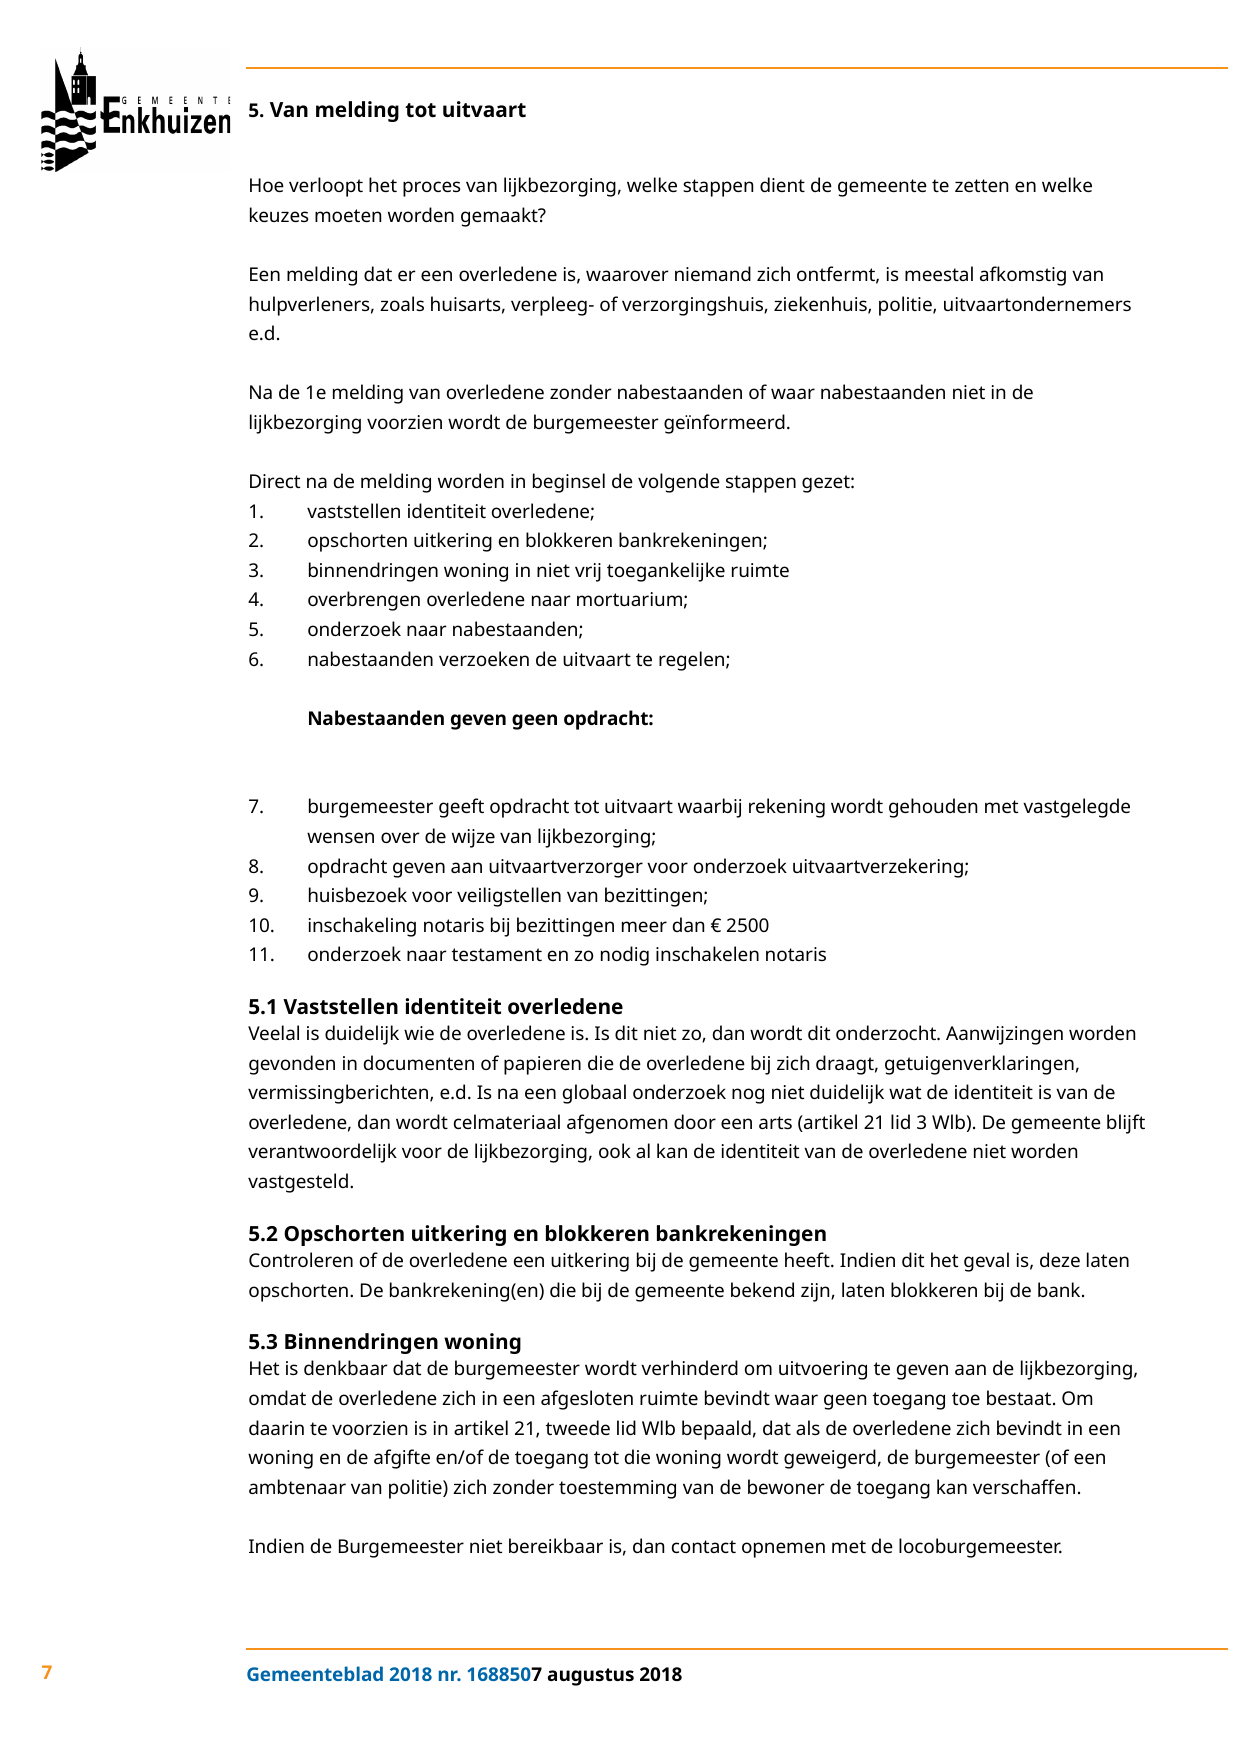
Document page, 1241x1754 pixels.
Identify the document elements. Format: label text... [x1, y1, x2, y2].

text Veelal is duidelijk wie de overledene is. Is dit niet zo, dan wordt dit onderzocht. Aanwijzingen worden gevonden in documenten of papieren die de overledene bij zich draagt, getuigenverklaringen, vermissingberichten, e.d. Is na een globaal onderzoek nog niet duidelijk wat de identiteit is van de overledene, dan wordt celmateriaal afgenomen door een arts (artikel 21 lid 3 Wlb). De gemeente blijft verantwoordelijk voor de lijkbezorging, ook al kan de identiteit van de overledene niet worden vastgesteld. [248, 1020, 1152, 1194]
list onderzoek naar nabestaanden; [248, 616, 1152, 642]
text Controleren of de overledene een uitkering bij de gemeente heeft. Indien dit het geval is, deze laten opschorten. De bankrekening(en) die bij de gemeente bekend zijn, laten blokkeren bij de bank. [248, 1247, 1152, 1302]
text 5.3 Binnendringen woning [248, 1327, 1152, 1356]
list burgemeester geeft opdracht tot uitvaart waarbij rekening wordt gehouden met vastgelegde wensen over de wijze van lijkbezorging; [248, 794, 1152, 849]
picture [41, 47, 231, 172]
list onderzoek naar testament en zo nodig inschakelen notaris [248, 942, 1152, 967]
text 5. Van melding tot uitvaart [248, 95, 1152, 123]
list nabestaanden verzoeken de uitvaart te regelen; [248, 646, 1152, 672]
list opdracht geven aan uitvaartverzorger voor onderzoek uitvaartverzekering; [248, 853, 1152, 878]
list opschorten uitkering en blokkeren bankrekeningen; [248, 527, 1152, 553]
text Het is denkbaar dat de burgemeester wordt verhinderd om uitvoering te geven aan de lijkbezorging, omdat de overledene zich in een afgesloten ruimte bevindt waar geen toegang toe bestaat. Om daarin te voorzien is in artikel 21, tweede lid Wlb bepaald, dat als de overledene zich bevindt in een woning en de afgifte en/of de toegang tot die woning wordt geweigerd, de burgemeester (of een ambtenaar van politie) zich zonder toestemming van de bewoner de toegang kan verschaffen. [248, 1356, 1152, 1500]
list huisbezoek voor veiligstellen van bezittingen; [248, 882, 1152, 908]
text Na de 1e melding van overledene zonder nabestaanden of waar nabestaanden niet in de lijkbezorging voorzien wordt de burgemeester geïnformeerd. [248, 379, 1152, 435]
text Indien de Burgemeester niet bereikbaar is, dan contact opnemen met de locoburgemeester. [248, 1533, 1152, 1559]
text 5.2 Opschorten uitkering en blokkeren bankrekeningen [248, 1219, 1152, 1247]
text Direct na de melding worden in beginsel de volgende stappen gezet: [248, 468, 1152, 494]
text Hoe verloopt het proces van lijkbezorging, welke stappen dient de gemeente te zetten en welke keuzes moeten worden gemaakt? [248, 172, 1152, 228]
table_header Nabestaanden geven geen opdracht: [307, 705, 1211, 731]
list overbrengen overledene naar mortuarium; [248, 587, 1152, 612]
list binnendringen woning in niet vrij toegankelijke ruimte [248, 557, 1152, 583]
text Een melding dat er een overledene is, waarover niemand zich ontfermt, is meestal afkomstig van hulpverleners, zoals huisarts, verpleeg- of verzorgingshuis, ziekenhuis, politie, uitvaartondernemers e.d. [248, 261, 1152, 346]
text 5.1 Vaststellen identiteit overledene [248, 992, 1152, 1020]
list inschakeling notaris bij bezittingen meer dan € 2500 [248, 912, 1152, 938]
list vaststellen identiteit overledene; [248, 498, 1152, 524]
